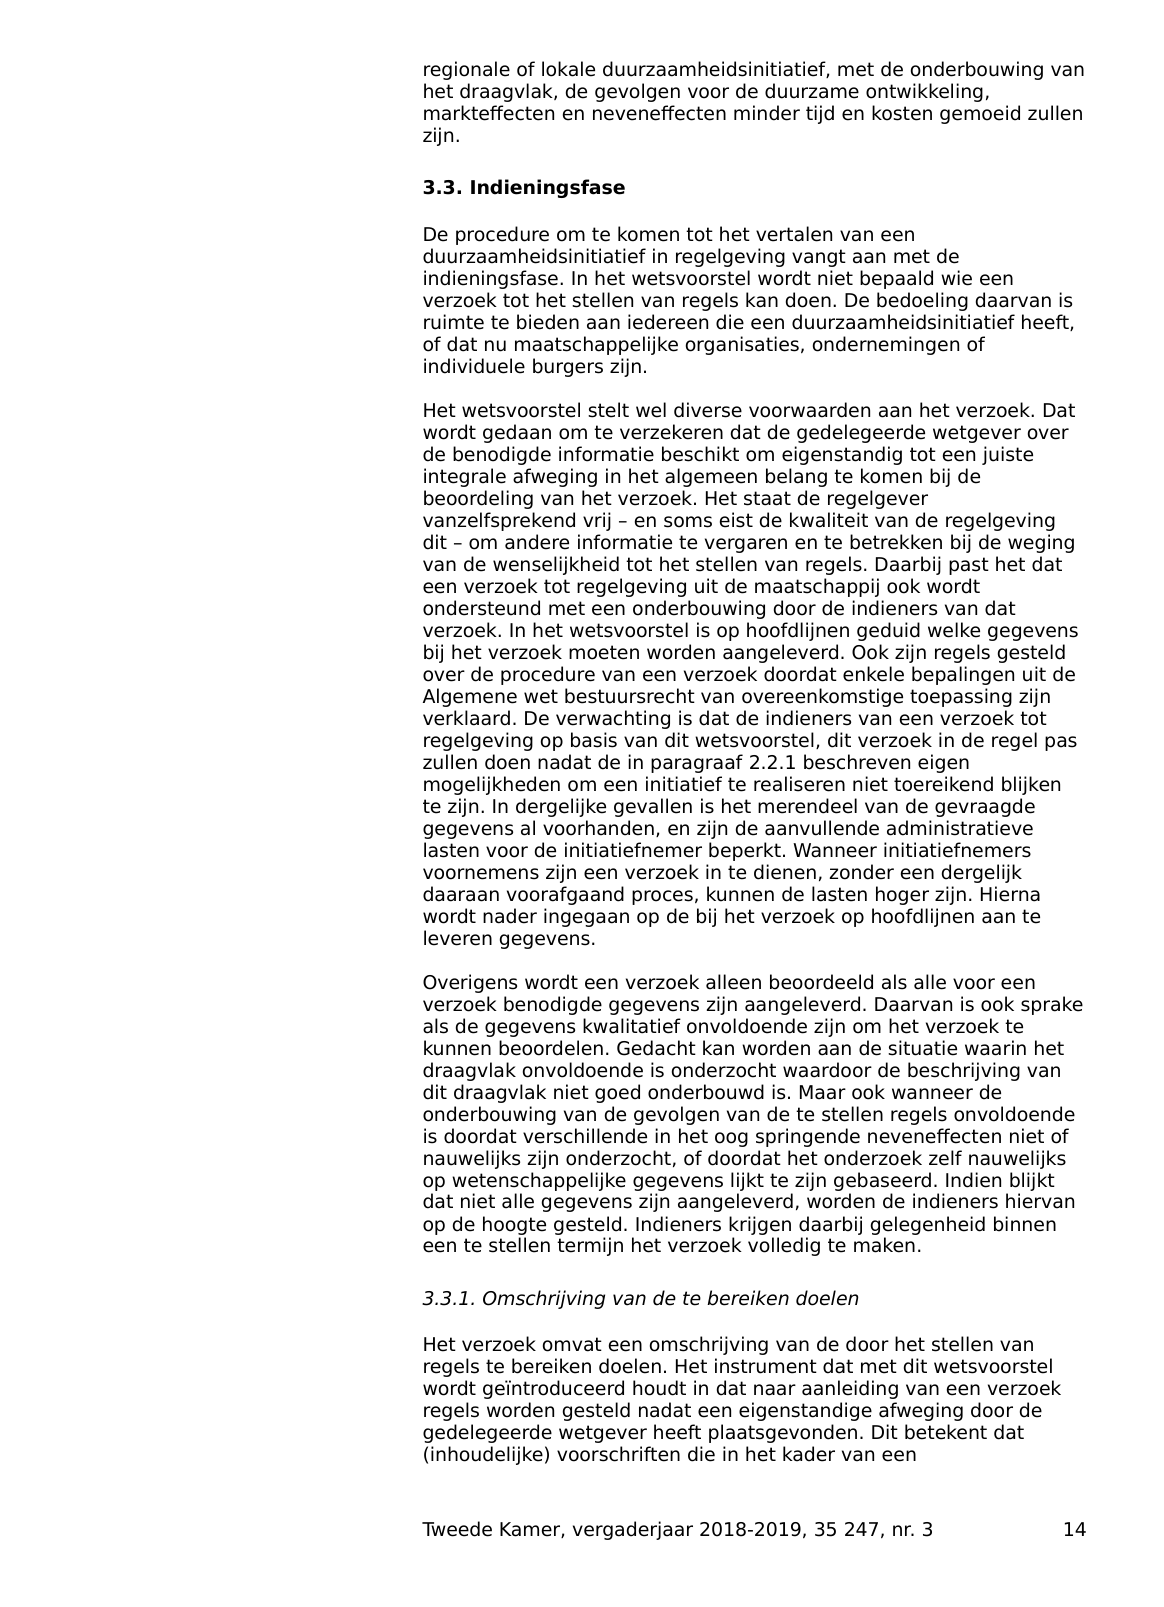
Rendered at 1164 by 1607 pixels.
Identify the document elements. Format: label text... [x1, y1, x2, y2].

text De procedure om te komen tot het vertalen van een duurzaamheidsinitiatief in regelgeving vangt aan met de indieningsfase. In het wetsvoorstel wordt niet bepaald wie een verzoek tot het stellen van regels kan doen. De bedoeling daarvan is ruimte te bieden aan iedereen die een duurzaamheidsinitiatief heeft, of dat nu maatschappelijke organisaties, ondernemingen of individuele burgers zijn. [422, 224, 1087, 378]
text Het wetsvoorstel stelt wel diverse voorwaarden aan het verzoek. Dat wordt gedaan om te verzekeren dat de gedelegeerde wetgever over de benodigde informatie beschikt om eigenstandig tot een juiste integrale afweging in het algemeen belang te komen bij de beoordeling van het verzoek. Het staat de regelgever vanzelfsprekend vrij – en soms eist de kwaliteit van de regelgeving dit – om andere informatie te vergaren en te betrekken bij de weging van de wenselijkheid tot het stellen van regels. Daarbij past het dat een verzoek tot regelgeving uit de maatschappij ook wordt ondersteund met een onderbouwing door de indieners van dat verzoek. In het wetsvoorstel is op hoofdlijnen geduid welke gegevens bij het verzoek moeten worden aangeleverd. Ook zijn regels gesteld over de procedure van een verzoek doordat enkele bepalingen uit de Algemene wet bestuursrecht van overeenkomstige toepassing zijn verklaard. De verwachting is dat de indieners van een verzoek tot regelgeving op basis van dit wetsvoorstel, dit verzoek in de regel pas zullen doen nadat de in paragraaf 2.2.1 beschreven eigen mogelijkheden om een initiatief te realiseren niet toereikend blijken te zijn. In dergelijke gevallen is het merendeel van de gevraagde gegevens al voorhanden, en zijn de aanvullende administratieve lasten voor de initiatiefnemer beperkt. Wanneer initiatiefnemers voornemens zijn een verzoek in te dienen, zonder een dergelijk daaraan voorafgaand proces, kunnen de lasten hoger zijn. Hierna wordt nader ingegaan op de bij het verzoek op hoofdlijnen aan te leveren gegevens. [422, 400, 1087, 949]
text regionale of lokale duurzaamheidsinitiatief, met de onderbouwing van het draagvlak, de gevolgen voor de duurzame ontwikkeling, markteffecten en neveneffecten minder tijd en kosten gemoeid zullen zijn. [422, 59, 1087, 147]
subtitle 3.3.1. Omschrijving van de te bereiken doelen [422, 1287, 1087, 1309]
text Overigens wordt een verzoek alleen beoordeeld als alle voor een verzoek benodigde gegevens zijn aangeleverd. Daarvan is ook sprake als de gegevens kwalitatief onvoldoende zijn om het verzoek te kunnen beoordelen. Gedacht kan worden aan de situatie waarin het draagvlak onvoldoende is onderzocht waardoor de beschrijving van dit draagvlak niet goed onderbouwd is. Maar ook wanneer de onderbouwing van de gevolgen van de te stellen regels onvoldoende is doordat verschillende in het oog springende neveneffecten niet of nauwelijks zijn onderzocht, of doordat het onderzoek zelf nauwelijks op wetenschappelijke gegevens lijkt te zijn gebaseerd. Indien blijkt dat niet alle gegevens zijn aangeleverd, worden de indieners hiervan op de hoogte gesteld. Indieners krijgen daarbij gelegenheid binnen een te stellen termijn het verzoek volledig te maken. [422, 972, 1087, 1257]
text Het verzoek omvat een omschrijving van de door het stellen van regels te bereiken doelen. Het instrument dat met dit wetsvoorstel wordt geïntroduceerd houdt in dat naar aanleiding van een verzoek regels worden gesteld nadat een eigenstandige afweging door de gedelegeerde wetgever heeft plaatsgevonden. Dit betekent dat (inhoudelijke) voorschriften die in het kader van een [422, 1334, 1087, 1466]
subtitle 3.3. Indieningsfase [422, 177, 1087, 199]
